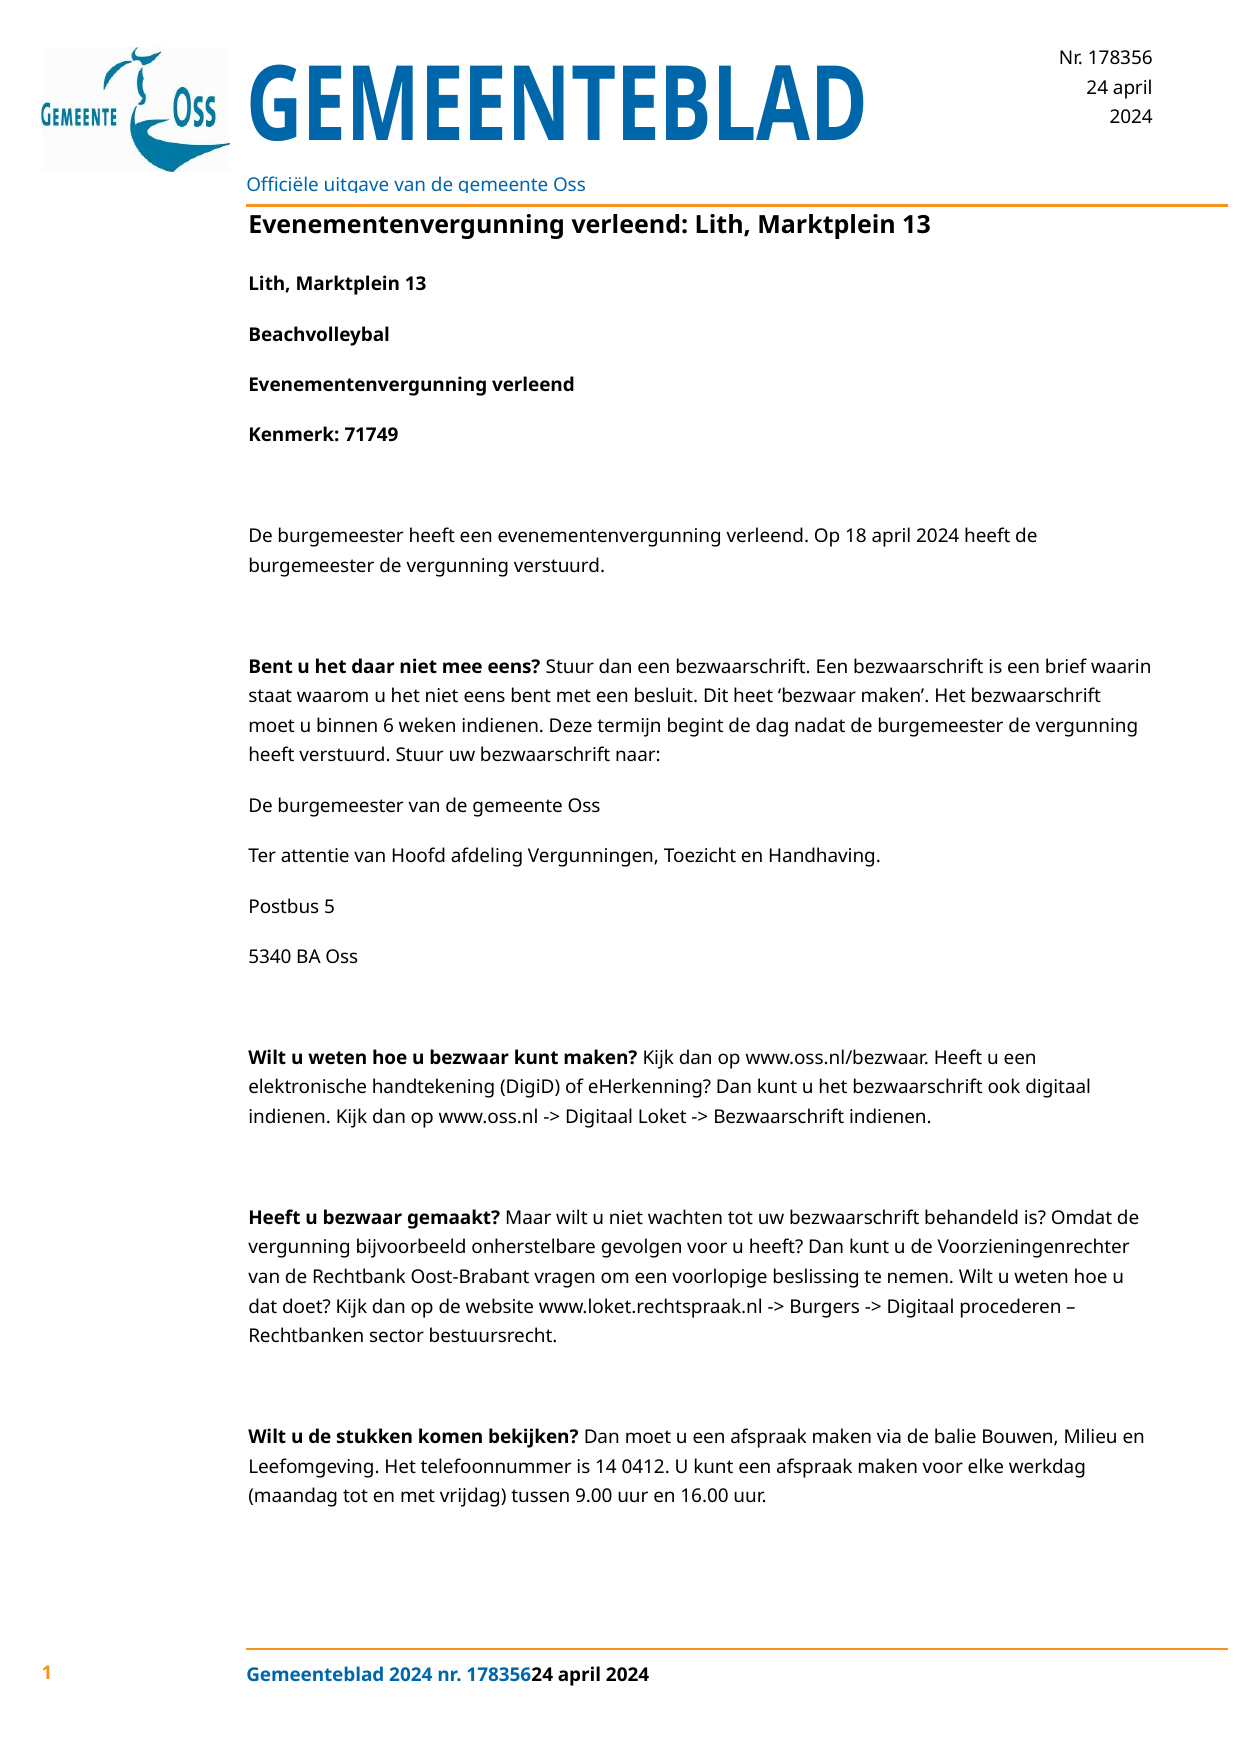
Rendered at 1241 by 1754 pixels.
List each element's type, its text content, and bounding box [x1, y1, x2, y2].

text Wilt u weten hoe u bezwaar kunt maken? Kijk dan op www.oss.nl/bezwaar. Heeft u een elektronische handtekening (DigiD) of eHerkenning? Dan kunt u het bezwaarschrift ook digitaal indienen. Kijk dan op www.oss.nl -> Digitaal Loket -> Bezwaarschrift indienen. [248, 1044, 1152, 1129]
text Postbus 5 [248, 893, 1152, 918]
text Bent u het daar niet mee eens? Stuur dan een bezwaarschrift. Een bezwaarschrift is een brief waarin staat waarom u het niet eens bent met een besluit. Dit heet ‘bezwaar maken’. Het bezwaarschrift moet u binnen 6 weken indienen. Deze termijn begint de dag nadat de burgemeester de vergunning heeft verstuurd. Stuur uw bezwaarschrift naar: [248, 653, 1152, 767]
text Wilt u de stukken komen bekijken? Dan moet u een afspraak maken via de balie Bouwen, Milieu en Leefomgeving. Het telefoonnummer is 14 0412. U kunt een afspraak maken voor elke werkdag (maandag tot en met vrijdag) tussen 9.00 uur en 16.00 uur. [248, 1423, 1152, 1508]
text Ter attentie van Hoofd afdeling Vergunningen, Toezicht en Handhaving. [248, 842, 1152, 868]
text Evenementenvergunning verleend [248, 371, 1152, 397]
text De burgemeester van de gemeente Oss [248, 792, 1152, 818]
text De burgemeester heeft een evenementenvergunning verleend. Op 18 april 2024 heeft de burgemeester de vergunning verstuurd. [248, 522, 1152, 578]
text Evenementenvergunning verleend: Lith, Marktplein 13 [248, 207, 1152, 241]
picture [41, 47, 231, 172]
text Lith, Marktplein 13 [248, 270, 1152, 296]
text Beachvolleybal [248, 321, 1152, 346]
text Heeft u bezwaar gemaakt? Maar wilt u niet wachten tot uw bezwaarschrift behandeld is? Omdat de vergunning bijvoorbeeld onherstelbare gevolgen voor u heeft? Dan kunt u de Voorzieningenrechter van de Rechtbank Oost-Brabant vragen om een voorlopige beslissing te nemen. Wilt u weten hoe u dat doet? Kijk dan op de website www.loket.rechtspraak.nl -> Burgers -> Digitaal procederen – Rechtbanken sector bestuursrecht. [248, 1204, 1152, 1348]
text Kenmerk: 71749 [248, 422, 1152, 447]
text 5340 BA Oss [248, 943, 1152, 969]
